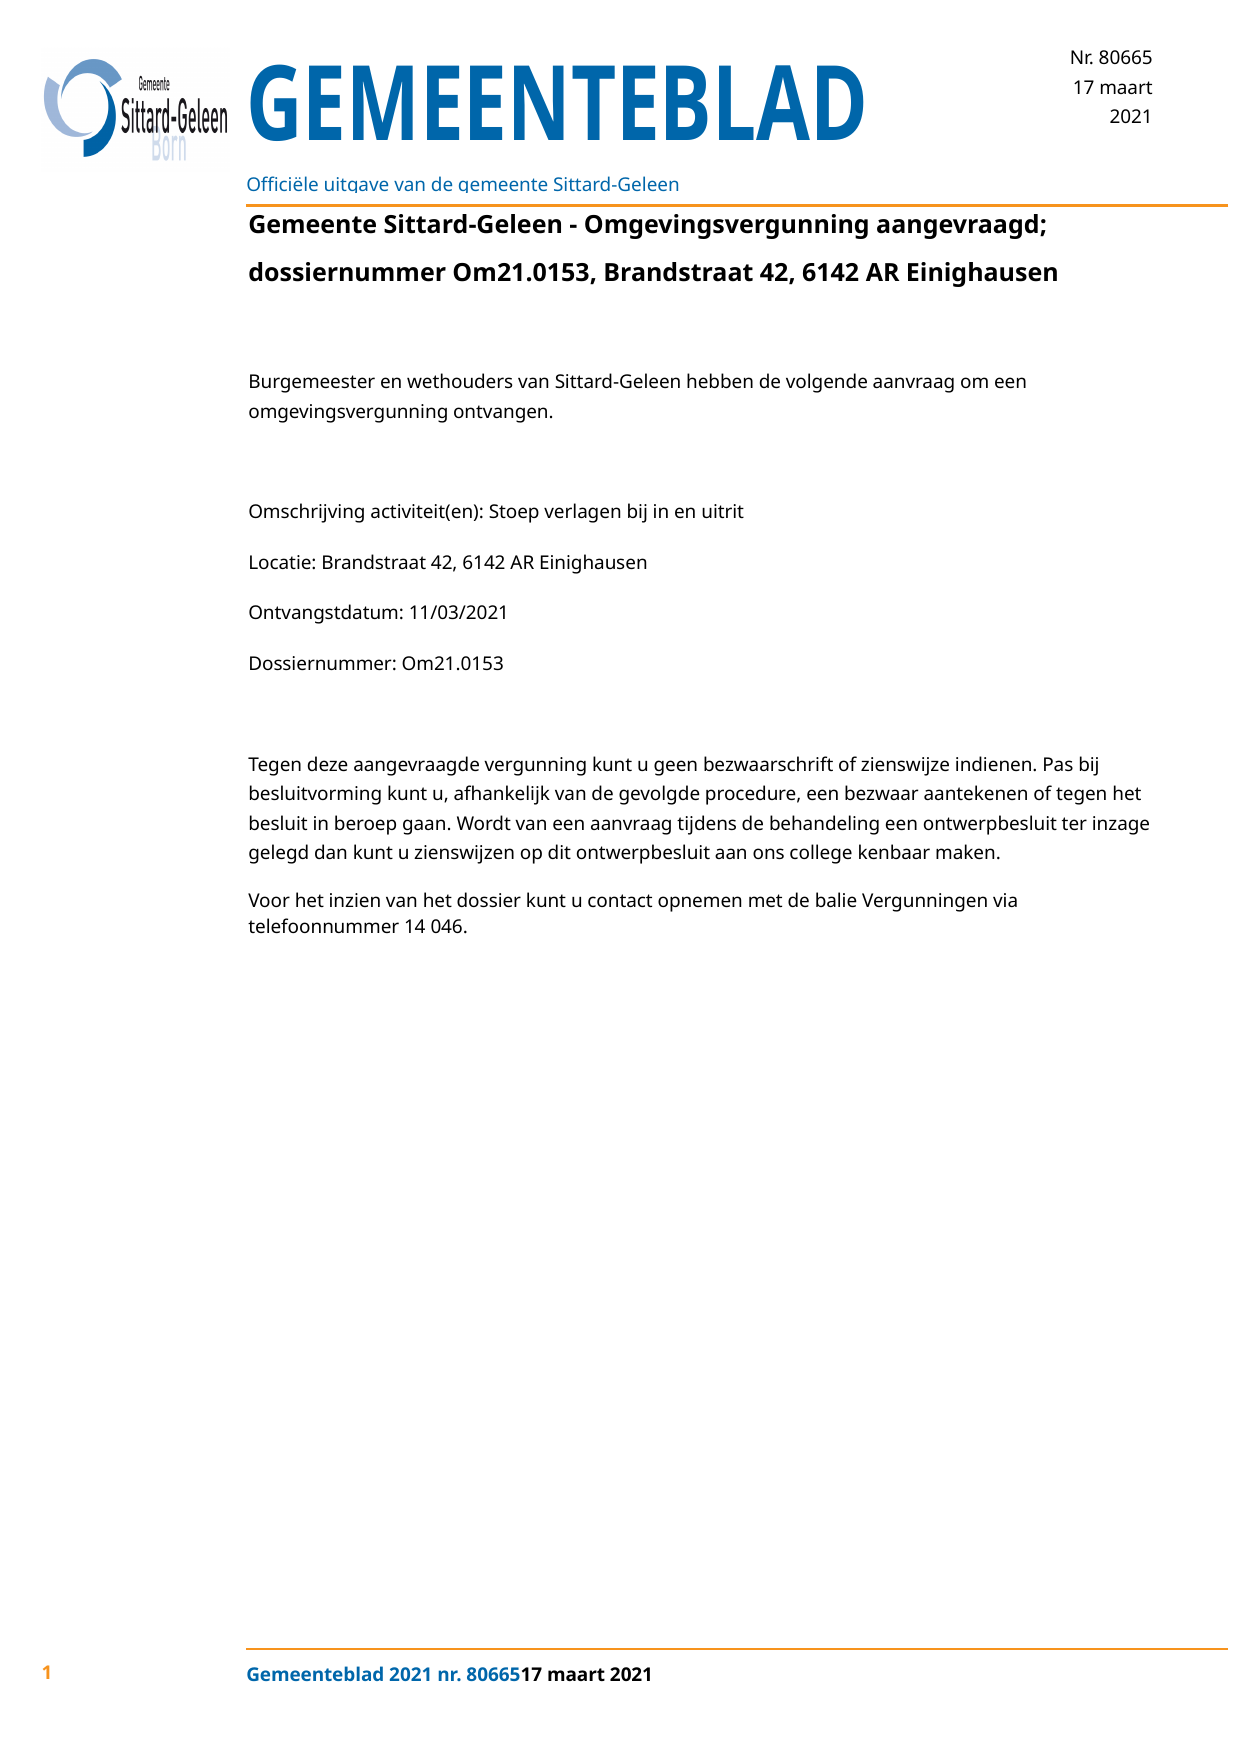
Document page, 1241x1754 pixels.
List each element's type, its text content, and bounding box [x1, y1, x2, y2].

text Omschrijving activiteit(en): Stoep verlagen bij in en uitrit [248, 499, 1152, 524]
text Gemeente Sittard-Geleen - Omgevingsvergunning aangevraagd; dossiernummer Om21.0153, Brandstraat 42, 6142 AR Einighausen [248, 207, 1152, 288]
text Tegen deze aangevraagde vergunning kunt u geen bezwaarschrift of zienswijze indienen. Pas bij besluitvorming kunt u, afhankelijk van de gevolgde procedure, een bezwaar aantekenen of tegen het besluit in beroep gaan. Wordt van een aanvraag tijdens de behandeling een ontwerpbesluit ter inzage gelegd dan kunt u zienswijzen op dit ontwerpbesluit aan ons college kenbaar maken. [248, 751, 1152, 865]
text Dossiernummer: Om21.0153 [248, 650, 1152, 676]
text Locatie: Brandstraat 42, 6142 AR Einighausen [248, 549, 1152, 575]
text Voor het inzien van het dossier kunt u contact opnemen met de balie Vergunningen via telefoonnummer 14 046. [248, 887, 1152, 939]
text Ontvangstdatum: 11/03/2021 [248, 599, 1152, 625]
text Burgemeester en wethouders van Sittard-Geleen hebben de volgende aanvraag om een omgevingsvergunning ontvangen. [248, 368, 1152, 424]
picture [41, 47, 231, 172]
